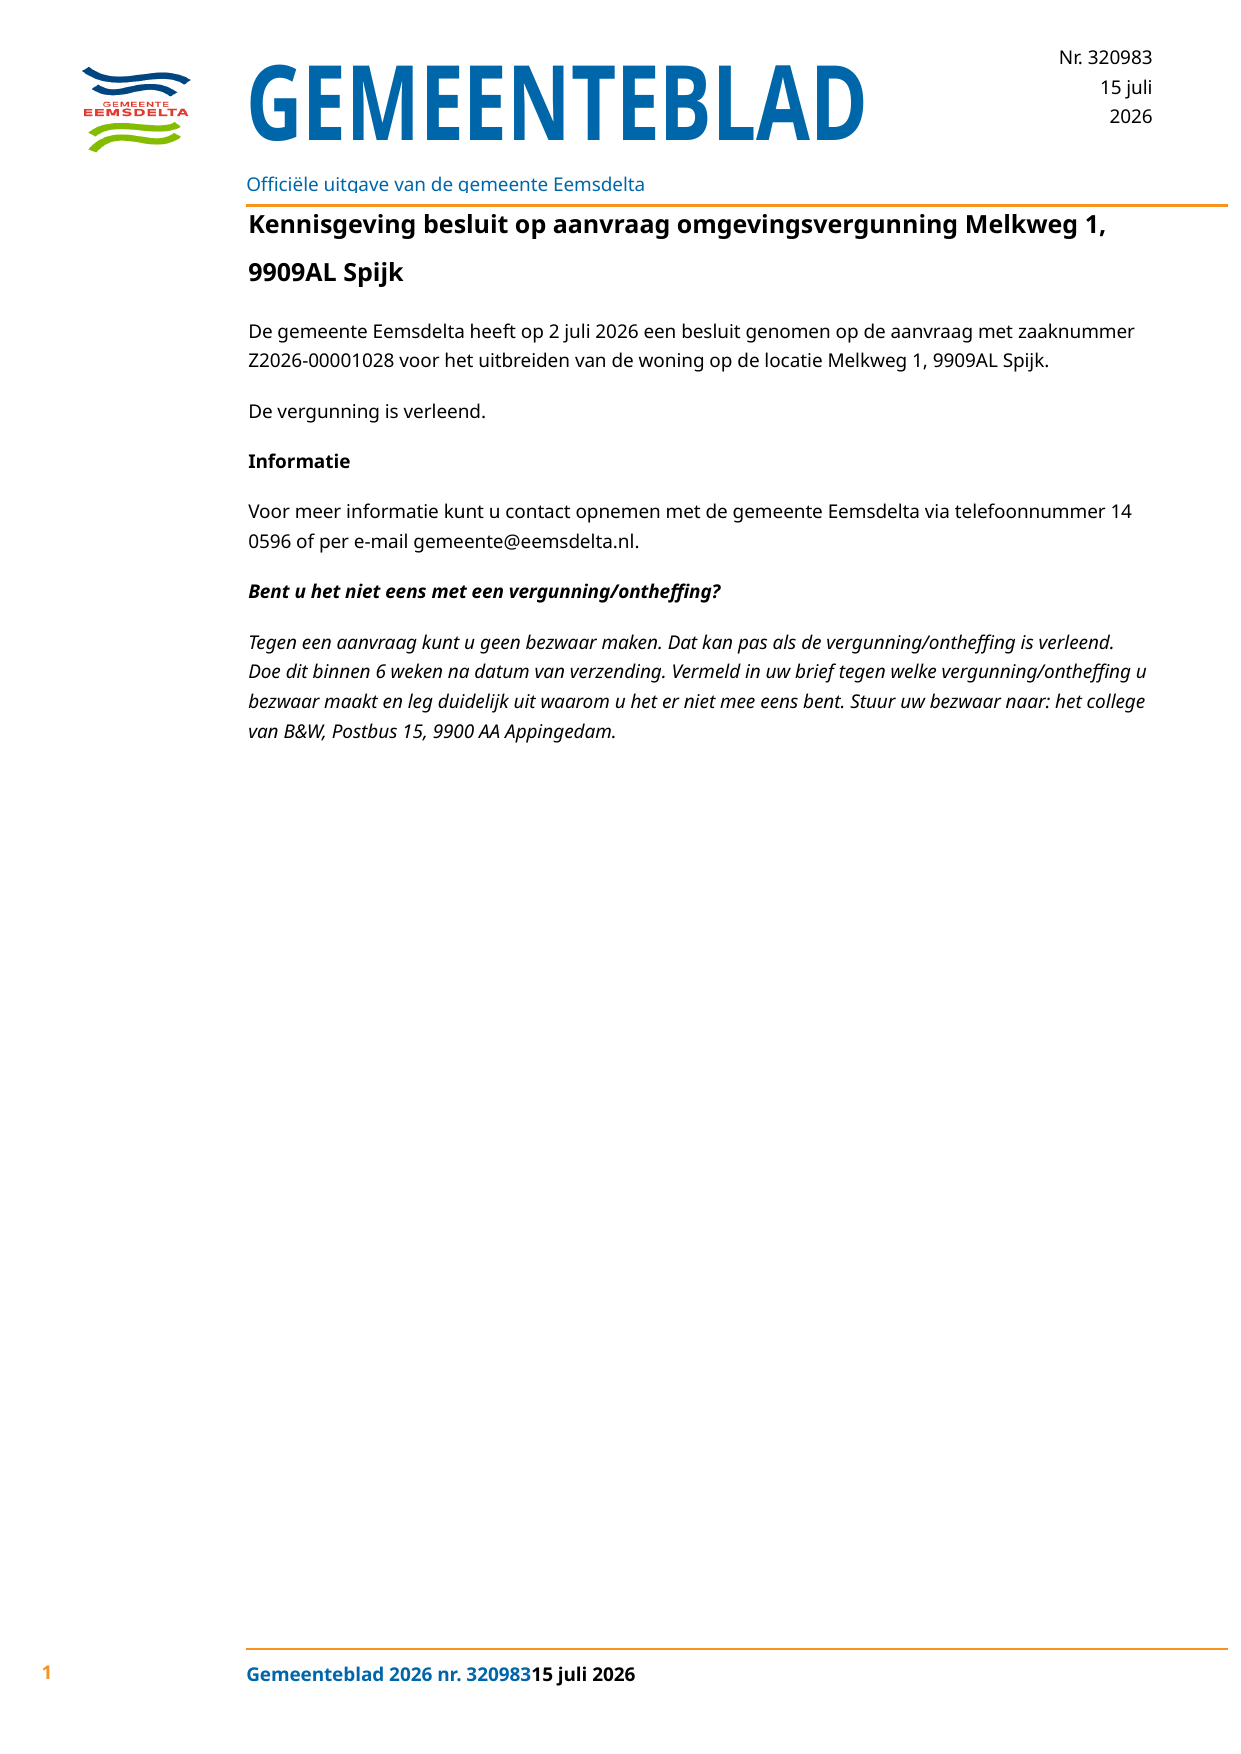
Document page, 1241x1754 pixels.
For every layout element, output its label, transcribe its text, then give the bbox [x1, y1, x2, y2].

picture [41, 47, 231, 172]
text De vergunning is verleend. [248, 398, 1152, 424]
text Informatie [248, 448, 1152, 474]
text Bent u het niet eens met een vergunning/ontheffing? [248, 579, 1152, 604]
text Voor meer informatie kunt u contact opnemen met de gemeente Eemsdelta via telefoonnummer 14 0596 of per e-mail gemeente@eemsdelta.nl. [248, 499, 1152, 554]
text De gemeente Eemsdelta heeft op 2 juli 2026 een besluit genomen op de aanvraag met zaaknummer Z2026-00001028 voor het uitbreiden van de woning op de locatie Melkweg 1, 9909AL Spijk. [248, 318, 1152, 373]
text Kennisgeving besluit op aanvraag omgevingsvergunning Melkweg 1, 9909AL Spijk [248, 207, 1152, 288]
text Tegen een aanvraag kunt u geen bezwaar maken. Dat kan pas als de vergunning/ontheffing is verleend. Doe dit binnen 6 weken na datum van verzending. Vermeld in uw brief tegen welke vergunning/ontheffing u bezwaar maakt en leg duidelijk uit waarom u het er niet mee eens bent. Stuur uw bezwaar naar: het college van B&W, Postbus 15, 9900 AA Appingedam. [248, 629, 1152, 744]
